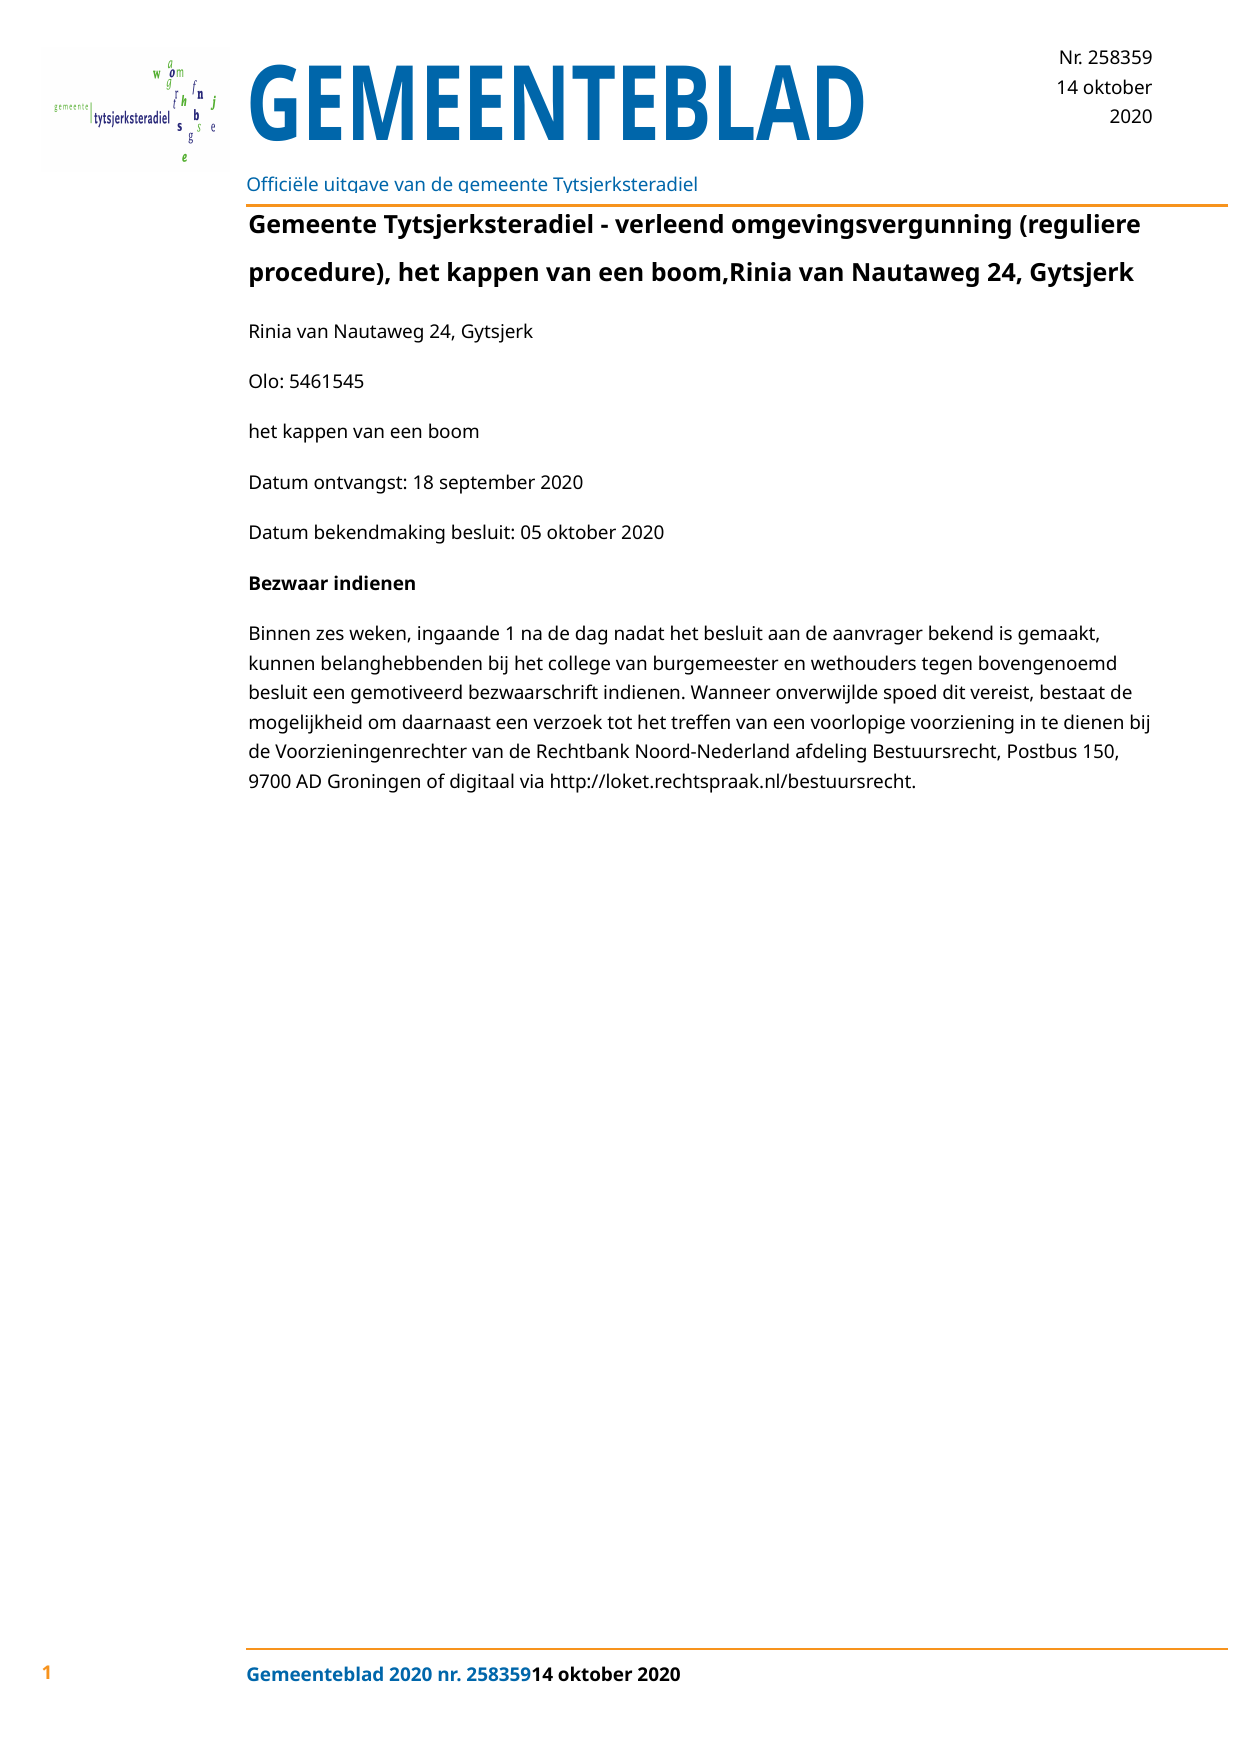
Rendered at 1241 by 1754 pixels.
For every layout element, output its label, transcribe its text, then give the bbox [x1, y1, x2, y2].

text Datum ontvangst: 18 september 2020 [248, 469, 1152, 495]
text Bezwaar indienen [248, 570, 1152, 596]
text het kappen van een boom [248, 419, 1152, 444]
text Rinia van Nautaweg 24, Gytsjerk [248, 318, 1152, 344]
text Binnen zes weken, ingaande 1 na de dag nadat het besluit aan de aanvrager bekend is gemaakt, kunnen belanghebbenden bij het college van burgemeester en wethouders tegen bovengenoemd besluit een gemotiveerd bezwaarschrift indienen. Wanneer onverwijlde spoed dit vereist, bestaat de mogelijkheid om daarnaast een verzoek tot het treffen van een voorlopige voorziening in te dienen bij de Voorzieningenrechter van de Rechtbank Noord-Nederland afdeling Bestuursrecht, Postbus 150, 9700 AD Groningen of digitaal via http://loket.rechtspraak.nl/bestuursrecht. [248, 620, 1152, 794]
text Datum bekendmaking besluit: 05 oktober 2020 [248, 519, 1152, 545]
text Olo: 5461545 [248, 368, 1152, 394]
text Gemeente Tytsjerksteradiel - verleend omgevingsvergunning (reguliere procedure), het kappen van een boom,Rinia van Nautaweg 24, Gytsjerk [248, 207, 1152, 288]
picture [41, 47, 231, 172]
